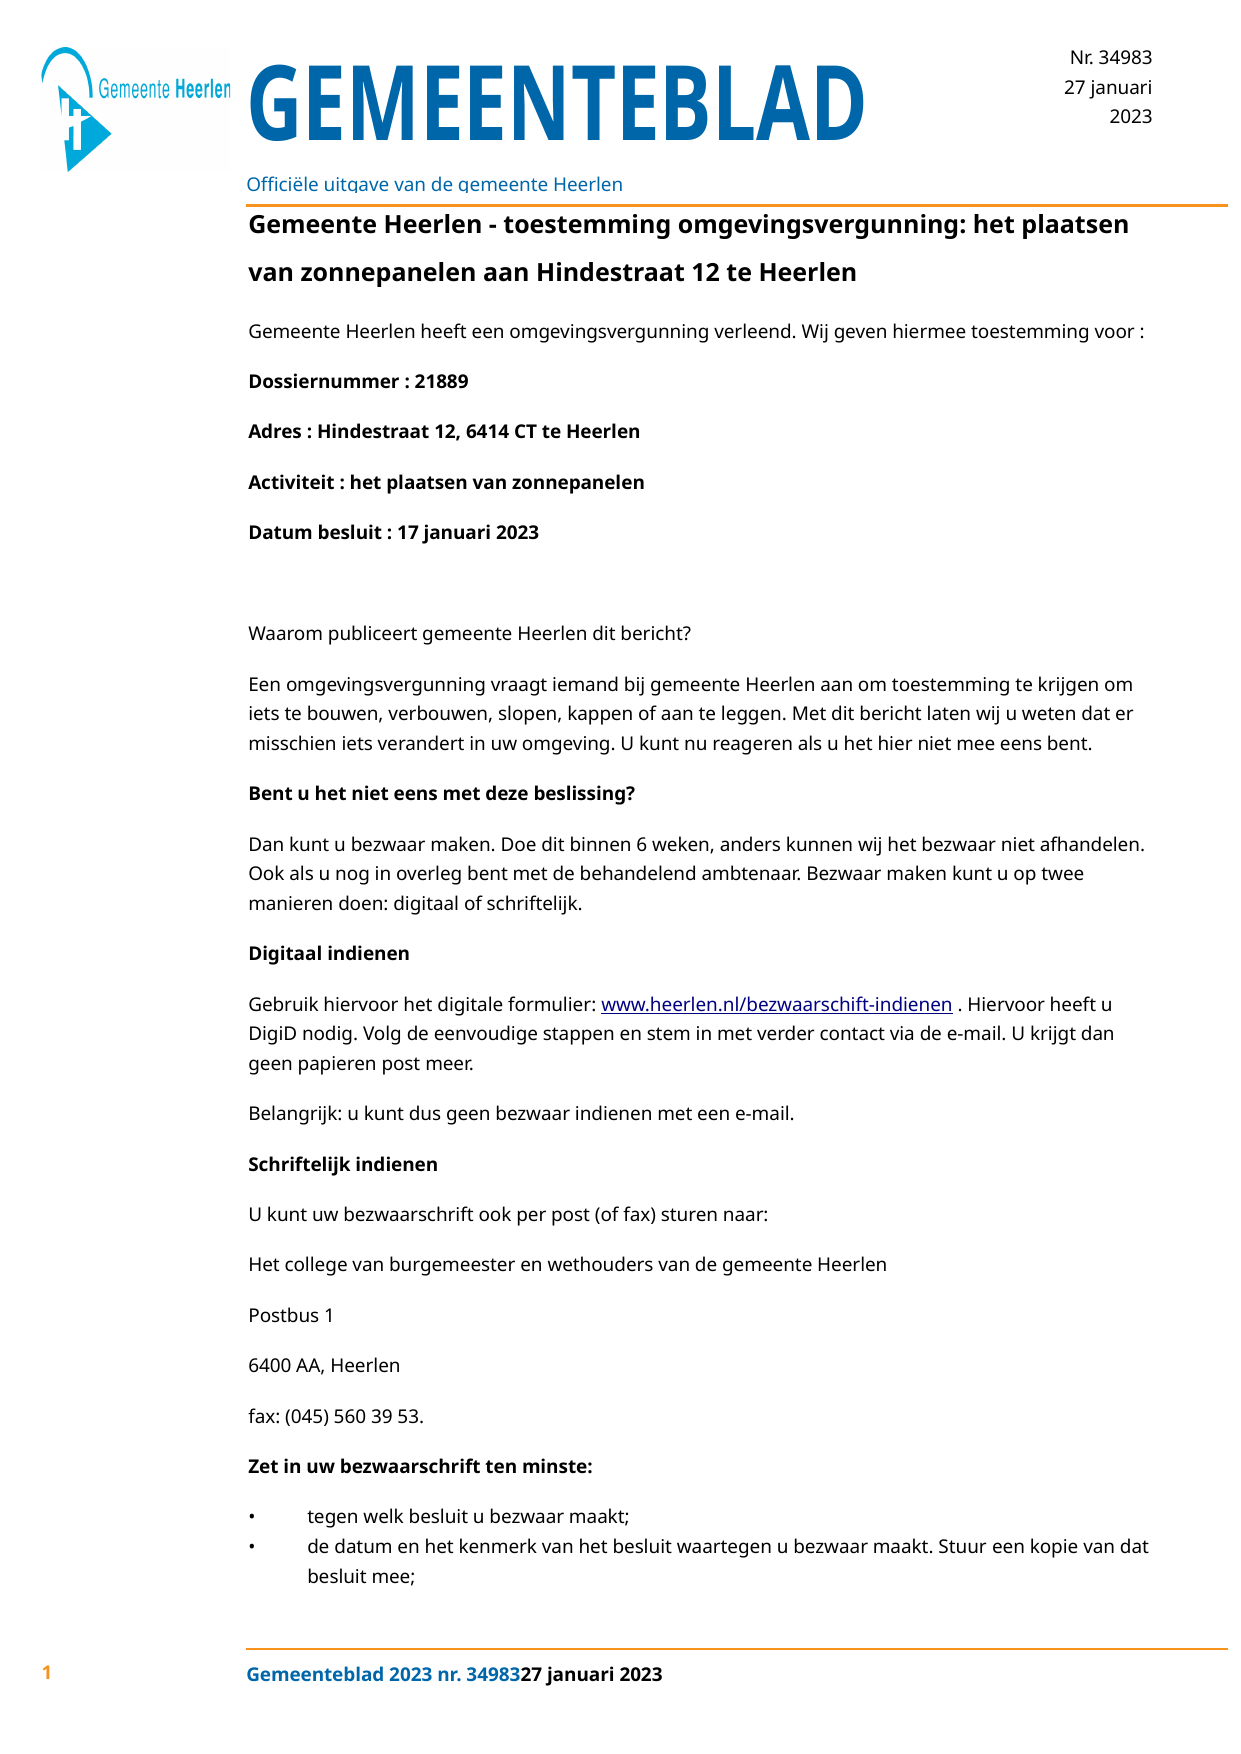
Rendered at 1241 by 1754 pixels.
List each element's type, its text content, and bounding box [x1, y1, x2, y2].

list de datum en het kenmerk van het besluit waartegen u bezwaar maakt. Stuur een kopie van dat besluit mee; [248, 1533, 1152, 1589]
text Zet in uw bezwaarschrift ten minste: [248, 1453, 1152, 1479]
text Dossiernummer : 21889 [248, 368, 1152, 394]
text Dan kunt u bezwaar maken. Doe dit binnen 6 weken, anders kunnen wij het bezwaar niet afhandelen. Ook als u nog in overleg bent met de behandelend ambtenaar. Bezwaar maken kunt u op twee manieren doen: digitaal of schriftelijk. [248, 831, 1152, 916]
text Gebruik hiervoor het digitale formulier: www.heerlen.nl/bezwaarschift-indienen . Hiervoor heeft u DigiD nodig. Volg de eenvoudige stappen en stem in met verder contact via de e-mail. U krijgt dan geen papieren post meer. [248, 991, 1152, 1076]
text fax: (045) 560 39 53. [248, 1403, 1152, 1429]
text Postbus 1 [248, 1302, 1152, 1328]
text Het college van burgemeester en wethouders van de gemeente Heerlen [248, 1252, 1152, 1277]
picture [41, 47, 231, 172]
text Gemeente Heerlen heeft een omgevingsvergunning verleend. Wij geven hiermee toestemming voor : [248, 318, 1152, 344]
text Belangrijk: u kunt dus geen bezwaar indienen met een e-mail. [248, 1100, 1152, 1126]
text Activiteit : het plaatsen van zonnepanelen [248, 469, 1152, 495]
text Datum besluit : 17 januari 2023 [248, 519, 1152, 545]
text U kunt uw bezwaarschrift ook per post (of fax) sturen naar: [248, 1201, 1152, 1227]
text Waarom publiceert gemeente Heerlen dit bericht? [248, 620, 1152, 646]
text Adres : Hindestraat 12, 6414 CT te Heerlen [248, 419, 1152, 444]
picture [41, 47, 59, 70]
list tegen welk besluit u bezwaar maakt; [248, 1504, 1152, 1529]
text Digitaal indienen [248, 940, 1152, 966]
text Bent u het niet eens met deze beslissing? [248, 780, 1152, 806]
text Gemeente Heerlen - toestemming omgevingsvergunning: het plaatsen van zonnepanelen aan Hindestraat 12 te Heerlen [248, 207, 1152, 288]
text 6400 AA, Heerlen [248, 1352, 1152, 1378]
text Schriftelijk indienen [248, 1151, 1152, 1177]
text Een omgevingsvergunning vraagt iemand bij gemeente Heerlen aan om toestemming te krijgen om iets te bouwen, verbouwen, slopen, kappen of aan te leggen. Met dit bericht laten wij u weten dat er misschien iets verandert in uw omgeving. U kunt nu reageren als u het hier niet mee eens bent. [248, 671, 1152, 756]
